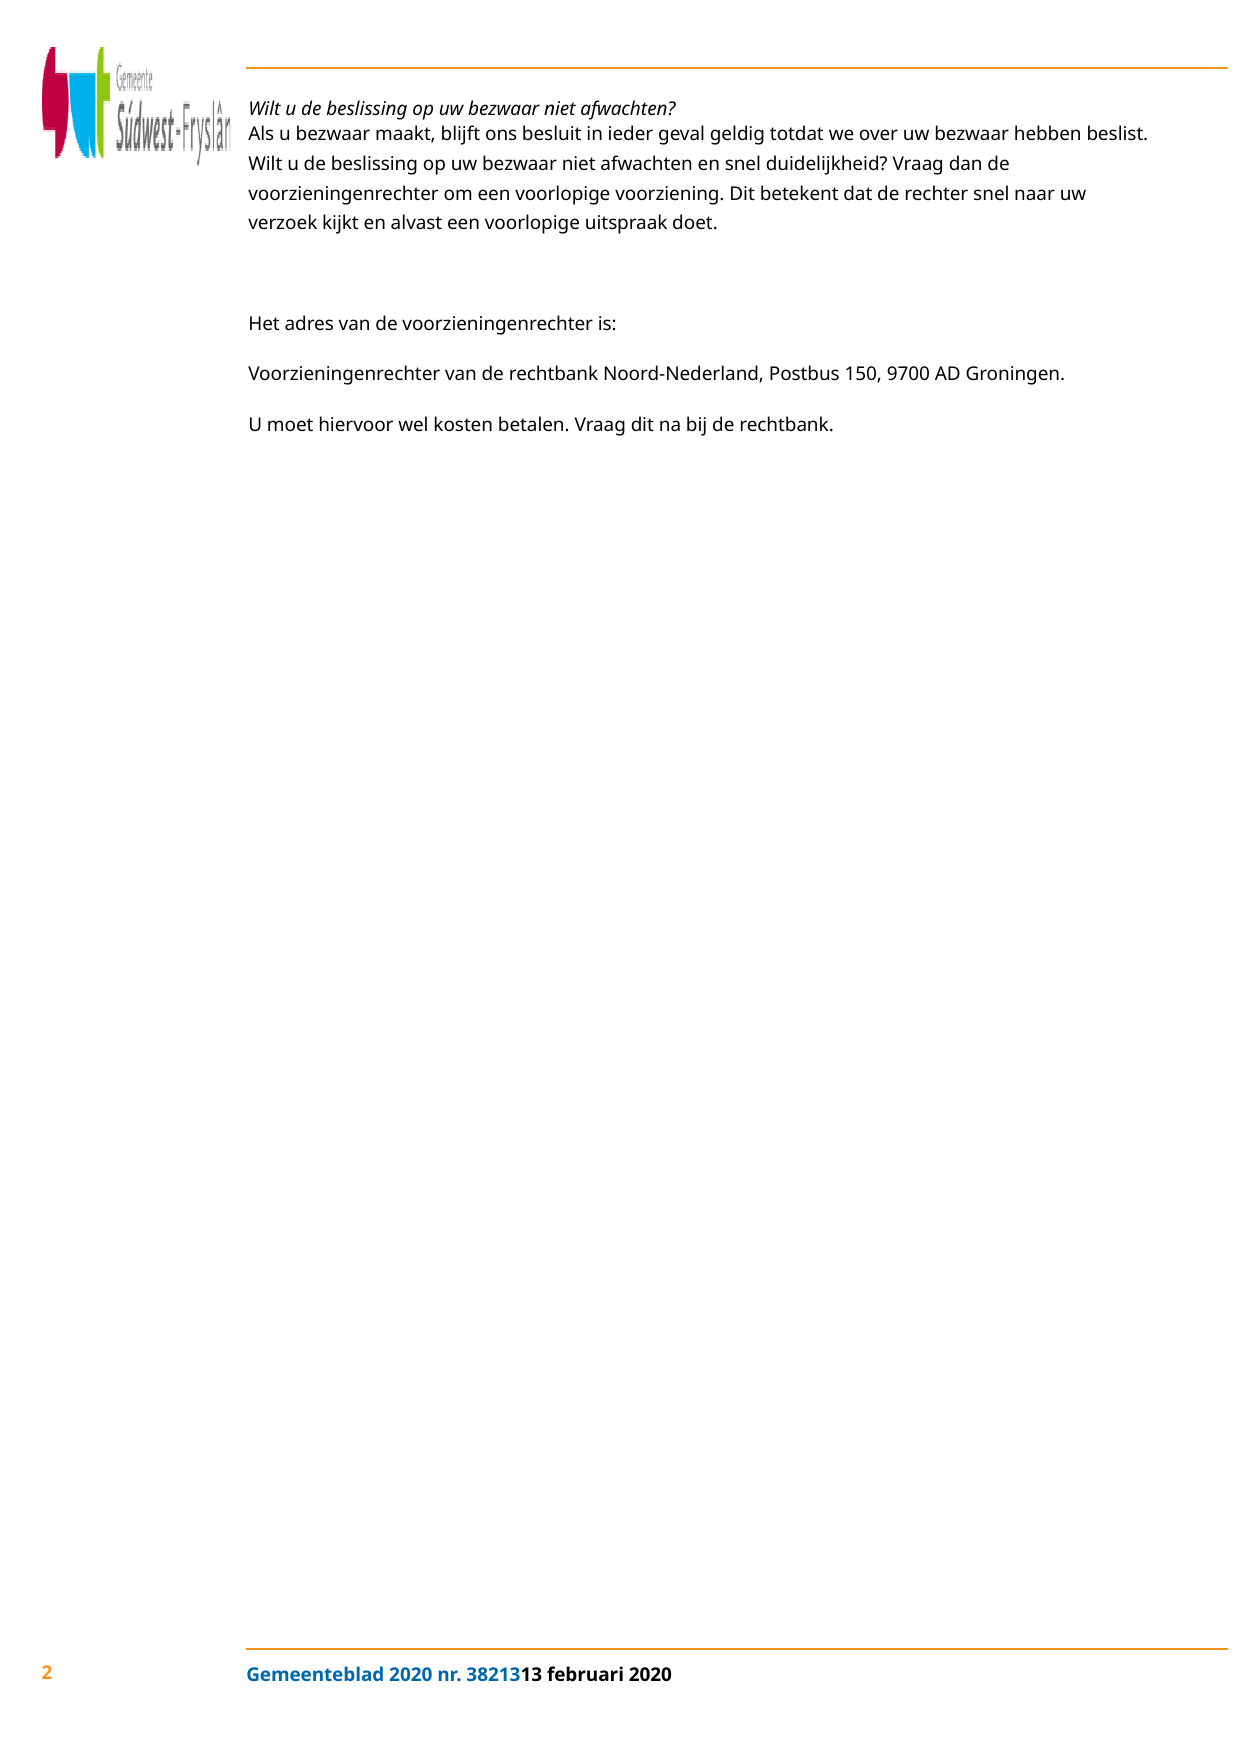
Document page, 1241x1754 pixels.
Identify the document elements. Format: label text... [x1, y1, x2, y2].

text Voorzieningenrechter van de rechtbank Noord-Nederland, Postbus 150, 9700 AD Groningen. [248, 361, 1152, 386]
text Het adres van de voorzieningenrechter is: [248, 310, 1152, 336]
text Wilt u de beslissing op uw bezwaar niet afwachten? [248, 95, 1152, 121]
picture [41, 47, 231, 172]
text Als u bezwaar maakt, blijft ons besluit in ieder geval geldig totdat we over uw bezwaar hebben beslist. Wilt u de beslissing op uw bezwaar niet afwachten en snel duidelijkheid? Vraag dan de voorzieningenrechter om een voorlopige voorziening. Dit betekent dat de rechter snel naar uw verzoek kijkt en alvast een voorlopige uitspraak doet. [248, 121, 1152, 235]
text U moet hiervoor wel kosten betalen. Vraag dit na bij de rechtbank. [248, 411, 1152, 437]
